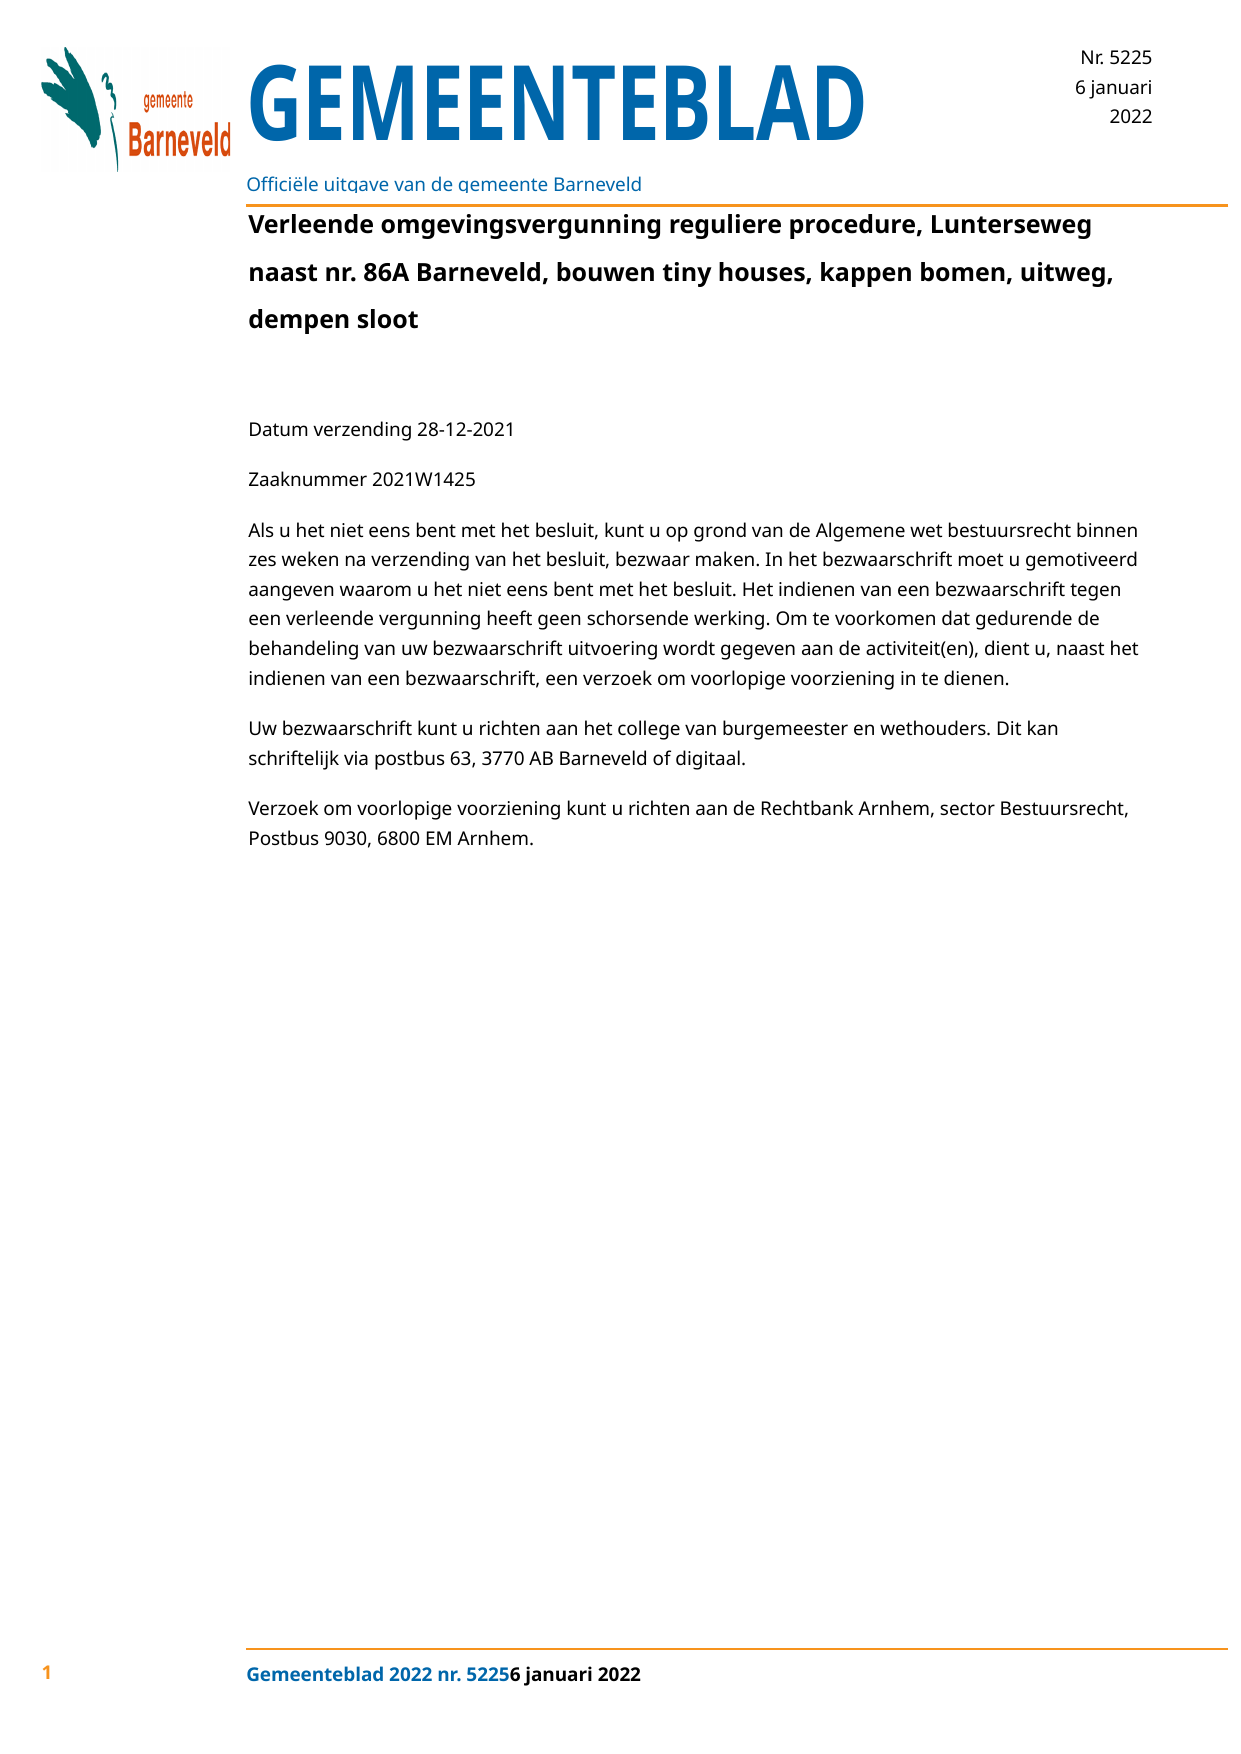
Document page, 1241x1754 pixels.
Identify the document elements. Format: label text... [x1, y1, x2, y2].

picture [41, 47, 231, 172]
text Als u het niet eens bent met het besluit, kunt u op grond van de Algemene wet bestuursrecht binnen zes weken na verzending van het besluit, bezwaar maken. In het bezwaarschrift moet u gemotiveerd aangeven waarom u het niet eens bent met het besluit. Het indienen van een bezwaarschrift tegen een verleende vergunning heeft geen schorsende werking. Om te voorkomen dat gedurende de behandeling van uw bezwaarschrift uitvoering wordt gegeven aan de activiteit(en), dient u, naast het indienen van een bezwaarschrift, een verzoek om voorlopige voorziening in te dienen. [248, 517, 1152, 690]
text Zaaknummer 2021W1425 [248, 466, 1152, 492]
text Verleende omgevingsvergunning reguliere procedure, Lunterseweg naast nr. 86A Barneveld, bouwen tiny houses, kappen bomen, uitweg, dempen sloot [248, 207, 1152, 336]
text Datum verzending 28-12-2021 [248, 416, 1152, 442]
text Verzoek om voorlopige voorziening kunt u richten aan de Rechtbank Arnhem, sector Bestuursrecht, Postbus 9030, 6800 EM Arnhem. [248, 795, 1152, 850]
text Uw bezwaarschrift kunt u richten aan het college van burgemeester en wethouders. Dit kan schriftelijk via postbus 63, 3770 AB Barneveld of digitaal. [248, 715, 1152, 770]
